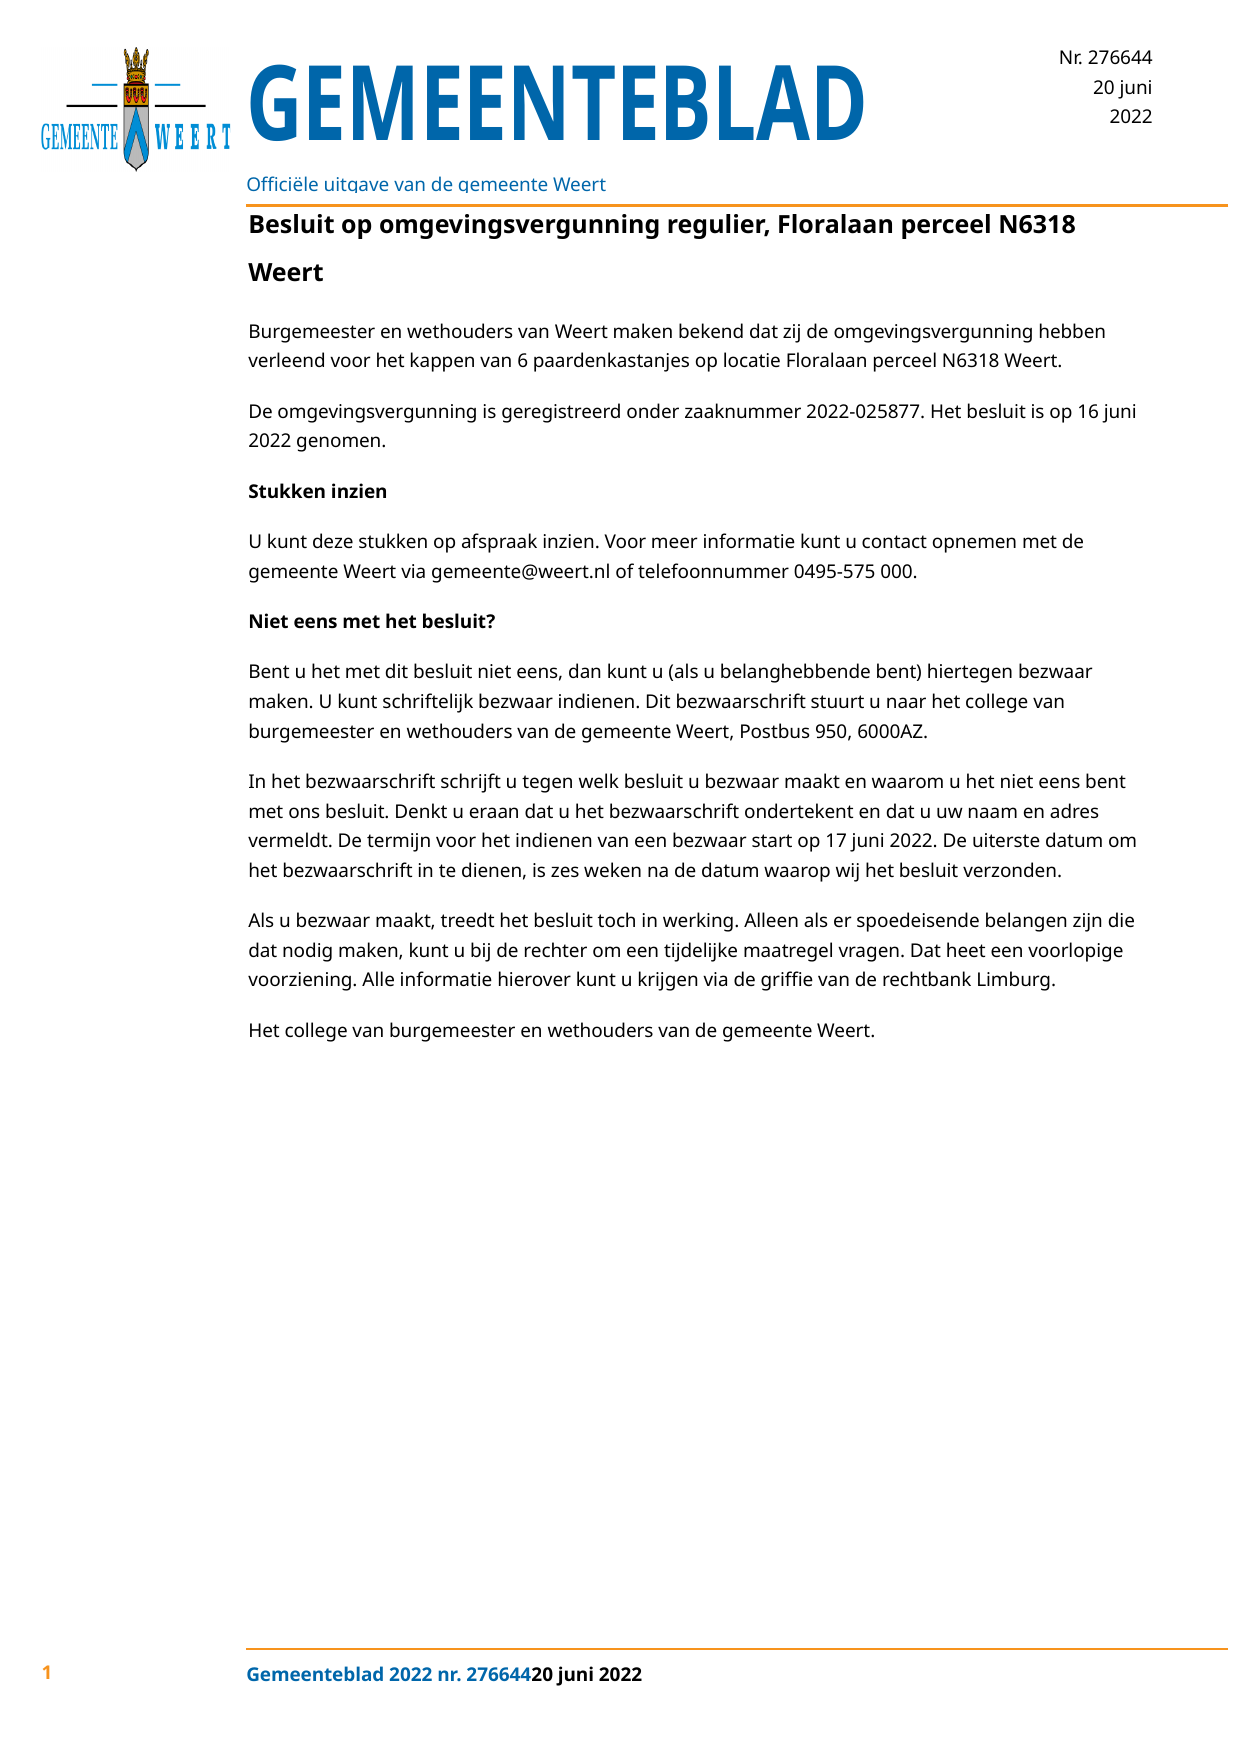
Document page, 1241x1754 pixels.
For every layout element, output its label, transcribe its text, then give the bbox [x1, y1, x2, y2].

text De omgevingsvergunning is geregistreerd onder zaaknummer 2022-025877. Het besluit is op 16 juni 2022 genomen. [248, 398, 1152, 453]
text Stukken inzien [248, 478, 1152, 504]
text U kunt deze stukken op afspraak inzien. Voor meer informatie kunt u contact opnemen met de gemeente Weert via gemeente@weert.nl of telefoonnummer 0495-575 000. [248, 528, 1152, 584]
picture [41, 47, 231, 172]
text Besluit op omgevingsvergunning regulier, Floralaan perceel N6318 Weert [248, 207, 1152, 288]
text Het college van burgemeester en wethouders van de gemeente Weert. [248, 1017, 1152, 1043]
text Bent u het met dit besluit niet eens, dan kunt u (als u belanghebbende bent) hiertegen bezwaar maken. U kunt schriftelijk bezwaar indienen. Dit bezwaarschrift stuurt u naar het college van burgemeester en wethouders van de gemeente Weert, Postbus 950, 6000AZ. [248, 659, 1152, 744]
text In het bezwaarschrift schrijft u tegen welk besluit u bezwaar maakt en waarom u het niet eens bent met ons besluit. Denkt u eraan dat u het bezwaarschrift ondertekent en dat u uw naam en adres vermeldt. De termijn voor het indienen van een bezwaar start op 17 juni 2022. De uiterste datum om het bezwaarschrift in te dienen, is zes weken na de datum waarop wij het besluit verzonden. [248, 768, 1152, 883]
text Burgemeester en wethouders van Weert maken bekend dat zij de omgevingsvergunning hebben verleend voor het kappen van 6 paardenkastanjes op locatie Floralaan perceel N6318 Weert. [248, 318, 1152, 373]
text Als u bezwaar maakt, treedt het besluit toch in werking. Alleen als er spoedeisende belangen zijn die dat nodig maken, kunt u bij de rechter om een tijdelijke maatregel vragen. Dat heet een voorlopige voorziening. Alle informatie hierover kunt u krijgen via de griffie van de rechtbank Limburg. [248, 907, 1152, 992]
text Niet eens met het besluit? [248, 608, 1152, 634]
